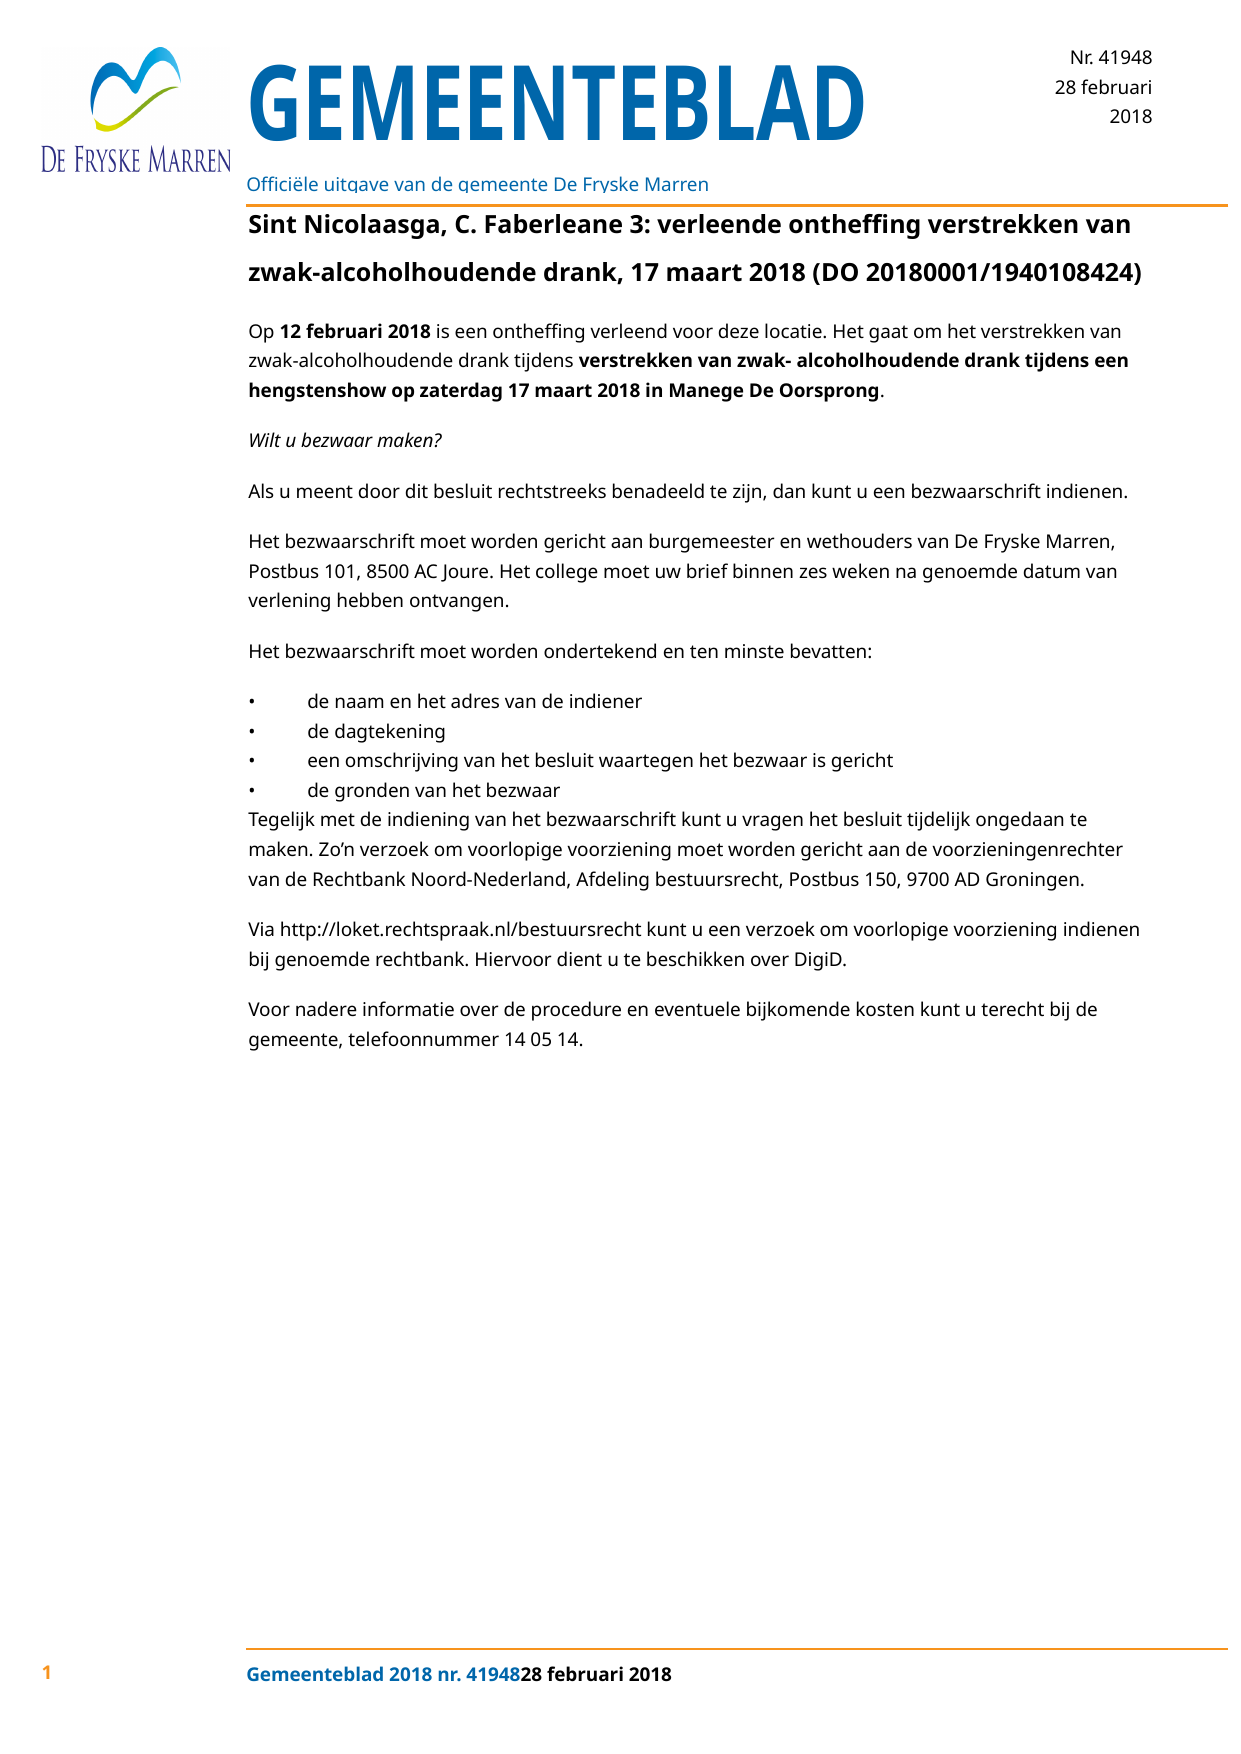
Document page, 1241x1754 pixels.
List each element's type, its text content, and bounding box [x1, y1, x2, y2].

text Het bezwaarschrift moet worden ondertekend en ten minste bevatten: [248, 638, 1152, 664]
text Tegelijk met de indiening van het bezwaarschrift kunt u vragen het besluit tijdelijk ongedaan te maken. Zo’n verzoek om voorlopige voorziening moet worden gericht aan de voorzieningenrechter van de Rechtbank Noord-Nederland, Afdeling bestuursrecht, Postbus 150, 9700 AD Groningen. [248, 807, 1152, 892]
text Voor nadere informatie over de procedure en eventuele bijkomende kosten kunt u terecht bij de gemeente, telefoonnummer 14 05 14. [248, 996, 1152, 1052]
text Via http://loket.rechtspraak.nl/bestuursrecht kunt u een verzoek om voorlopige voorziening indienen bij genoemde rechtbank. Hiervoor dient u te beschikken over DigiD. [248, 916, 1152, 972]
text Als u meent door dit besluit rechtstreeks benadeeld te zijn, dan kunt u een bezwaarschrift indienen. [248, 478, 1152, 504]
list de dagtekening [248, 718, 1152, 744]
text Sint Nicolaasga, C. Faberleane 3: verleende ontheffing verstrekken van zwak-alcoholhoudende drank, 17 maart 2018 (DO 20180001/1940108424) [248, 207, 1152, 288]
text Het bezwaarschrift moet worden gericht aan burgemeester en wethouders van De Fryske Marren, Postbus 101, 8500 AC Joure. Het college moet uw brief binnen zes weken na genoemde datum van verlening hebben ontvangen. [248, 528, 1152, 613]
text Op 12 februari 2018 is een ontheffing verleend voor deze locatie. Het gaat om het verstrekken van zwak-alcoholhoudende drank tijdens verstrekken van zwak- alcoholhoudende drank tijdens een hengstenshow op zaterdag 17 maart 2018 in Manege De Oorsprong. [248, 318, 1152, 403]
list de gronden van het bezwaar [248, 777, 1152, 803]
picture [41, 47, 231, 172]
list de naam en het adres van de indiener [248, 688, 1152, 714]
list een omschrijving van het besluit waartegen het bezwaar is gericht [248, 747, 1152, 773]
text Wilt u bezwaar maken? [248, 427, 1152, 453]
